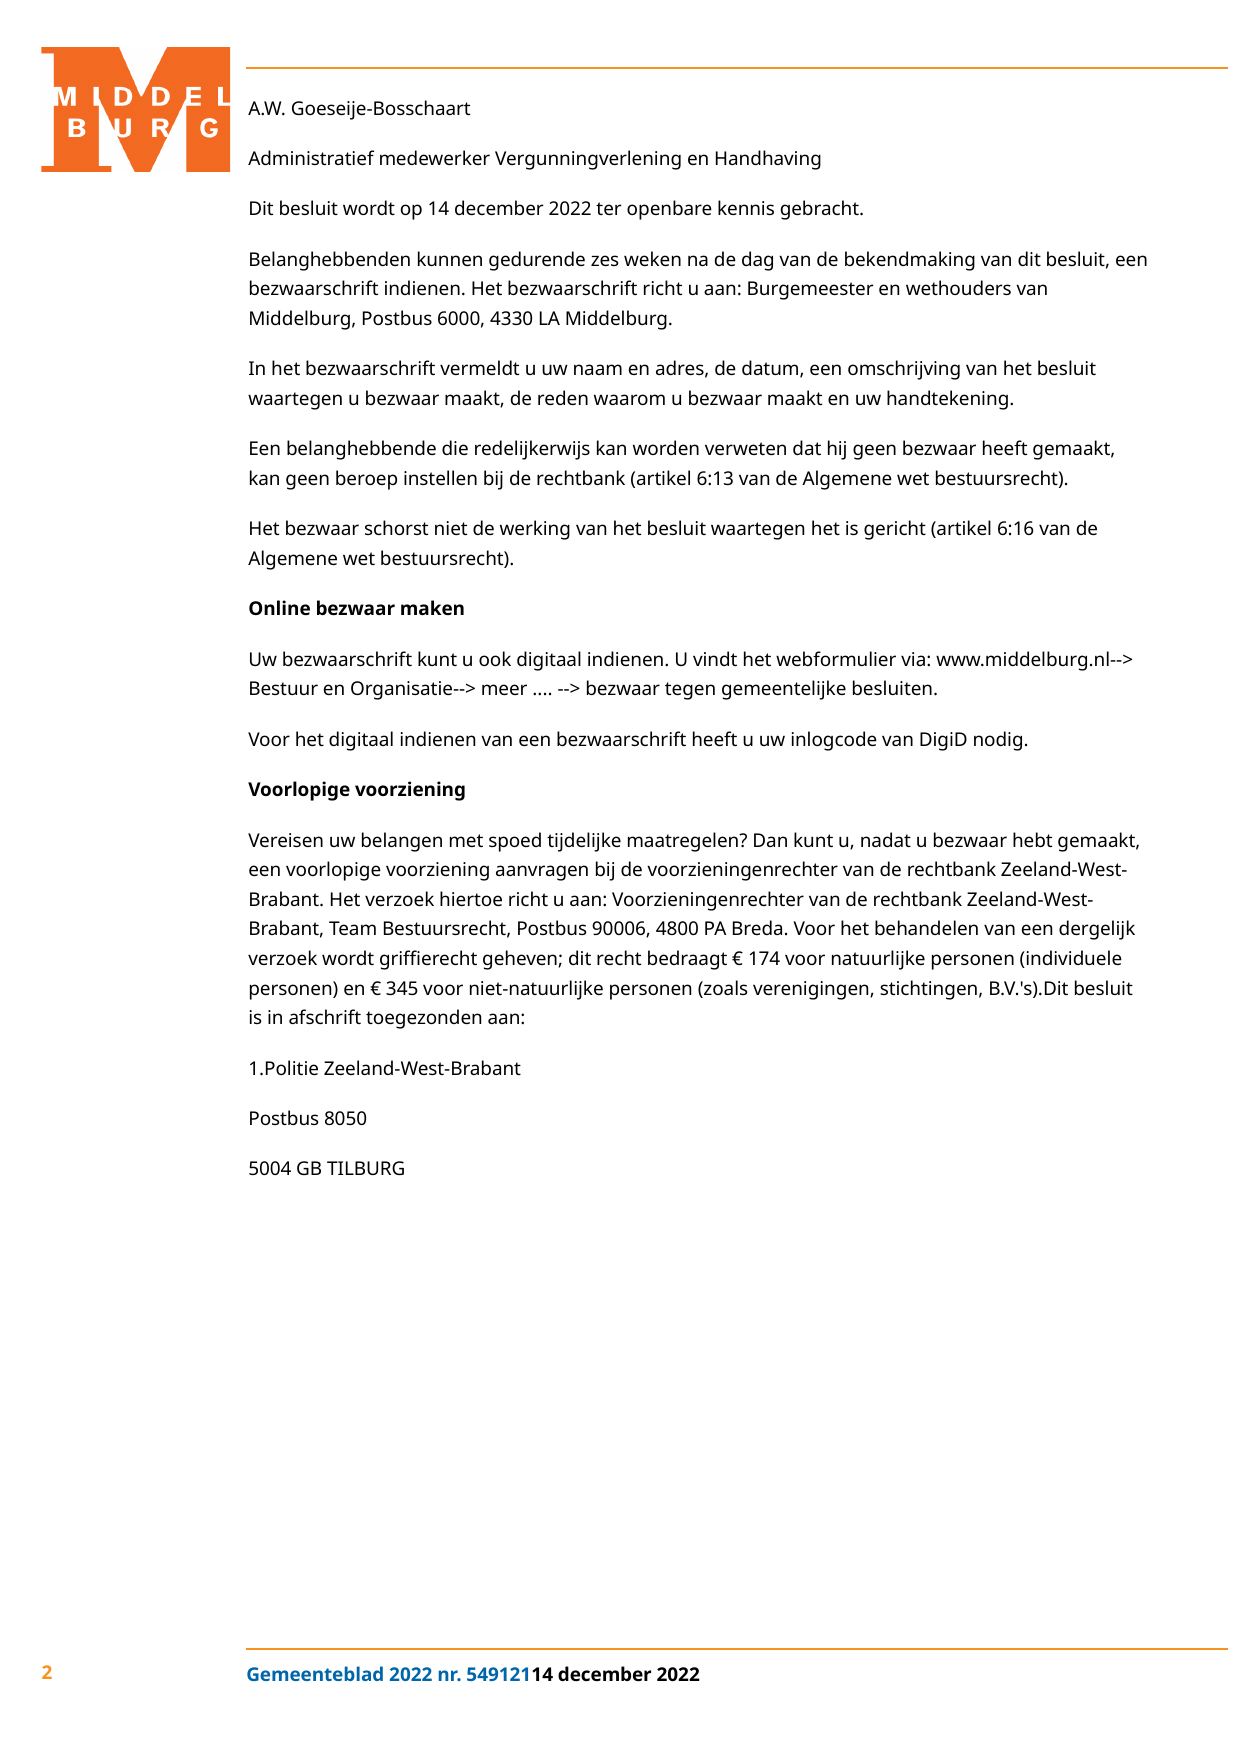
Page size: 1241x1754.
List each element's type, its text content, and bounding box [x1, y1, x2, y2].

text Belanghebbenden kunnen gedurende zes weken na de dag van de bekendmaking van dit besluit, een bezwaarschrift indienen. Het bezwaarschrift richt u aan: Burgemeester en wethouders van Middelburg, Postbus 6000, 4330 LA Middelburg. [248, 246, 1152, 331]
text In het bezwaarschrift vermeldt u uw naam en adres, de datum, een omschrijving van het besluit waartegen u bezwaar maakt, de reden waarom u bezwaar maakt en uw handtekening. [248, 356, 1152, 411]
text 1.Politie Zeeland-West-Brabant [248, 1055, 1152, 1081]
text Het bezwaar schorst niet de werking van het besluit waartegen het is gericht (artikel 6:16 van de Algemene wet bestuursrecht). [248, 516, 1152, 571]
text Een belanghebbende die redelijkerwijs kan worden verweten dat hij geen bezwaar heeft gemaakt, kan geen beroep instellen bij de rechtbank (artikel 6:13 van de Algemene wet bestuursrecht). [248, 436, 1152, 491]
text Administratief medewerker Vergunningverlening en Handhaving [248, 145, 1152, 171]
text 5004 GB TILBURG [248, 1156, 1152, 1181]
text Voor het digitaal indienen van een bezwaarschrift heeft u uw inlogcode van DigiD nodig. [248, 726, 1152, 752]
text A.W. Goeseije-Bosschaart [248, 95, 1152, 121]
text Vereisen uw belangen met spoed tijdelijke maatregelen? Dan kunt u, nadat u bezwaar hebt gemaakt, een voorlopige voorziening aanvragen bij de voorzieningenrechter van de rechtbank Zeeland-West-Brabant. Het verzoek hiertoe richt u aan: Voorzieningenrechter van de rechtbank Zeeland-West-Brabant, Team Bestuursrecht, Postbus 90006, 4800 PA Breda. Voor het behandelen van een dergelijk verzoek wordt griffierecht geheven; dit recht bedraagt € 174 voor natuurlijke personen (individuele personen) en € 345 voor niet-natuurlijke personen (zoals verenigingen, stichtingen, B.V.'s).Dit besluit is in afschrift toegezonden aan: [248, 827, 1152, 1030]
picture [41, 47, 231, 172]
text Uw bezwaarschrift kunt u ook digitaal indienen. U vindt het webformulier via: www.middelburg.nl--> Bestuur en Organisatie--> meer .... --> bezwaar tegen gemeentelijke besluiten. [248, 646, 1152, 701]
text Voorlopige voorziening [248, 776, 1152, 802]
text Online bezwaar maken [248, 596, 1152, 621]
text Dit besluit wordt op 14 december 2022 ter openbare kennis gebracht. [248, 196, 1152, 221]
text Postbus 8050 [248, 1105, 1152, 1131]
